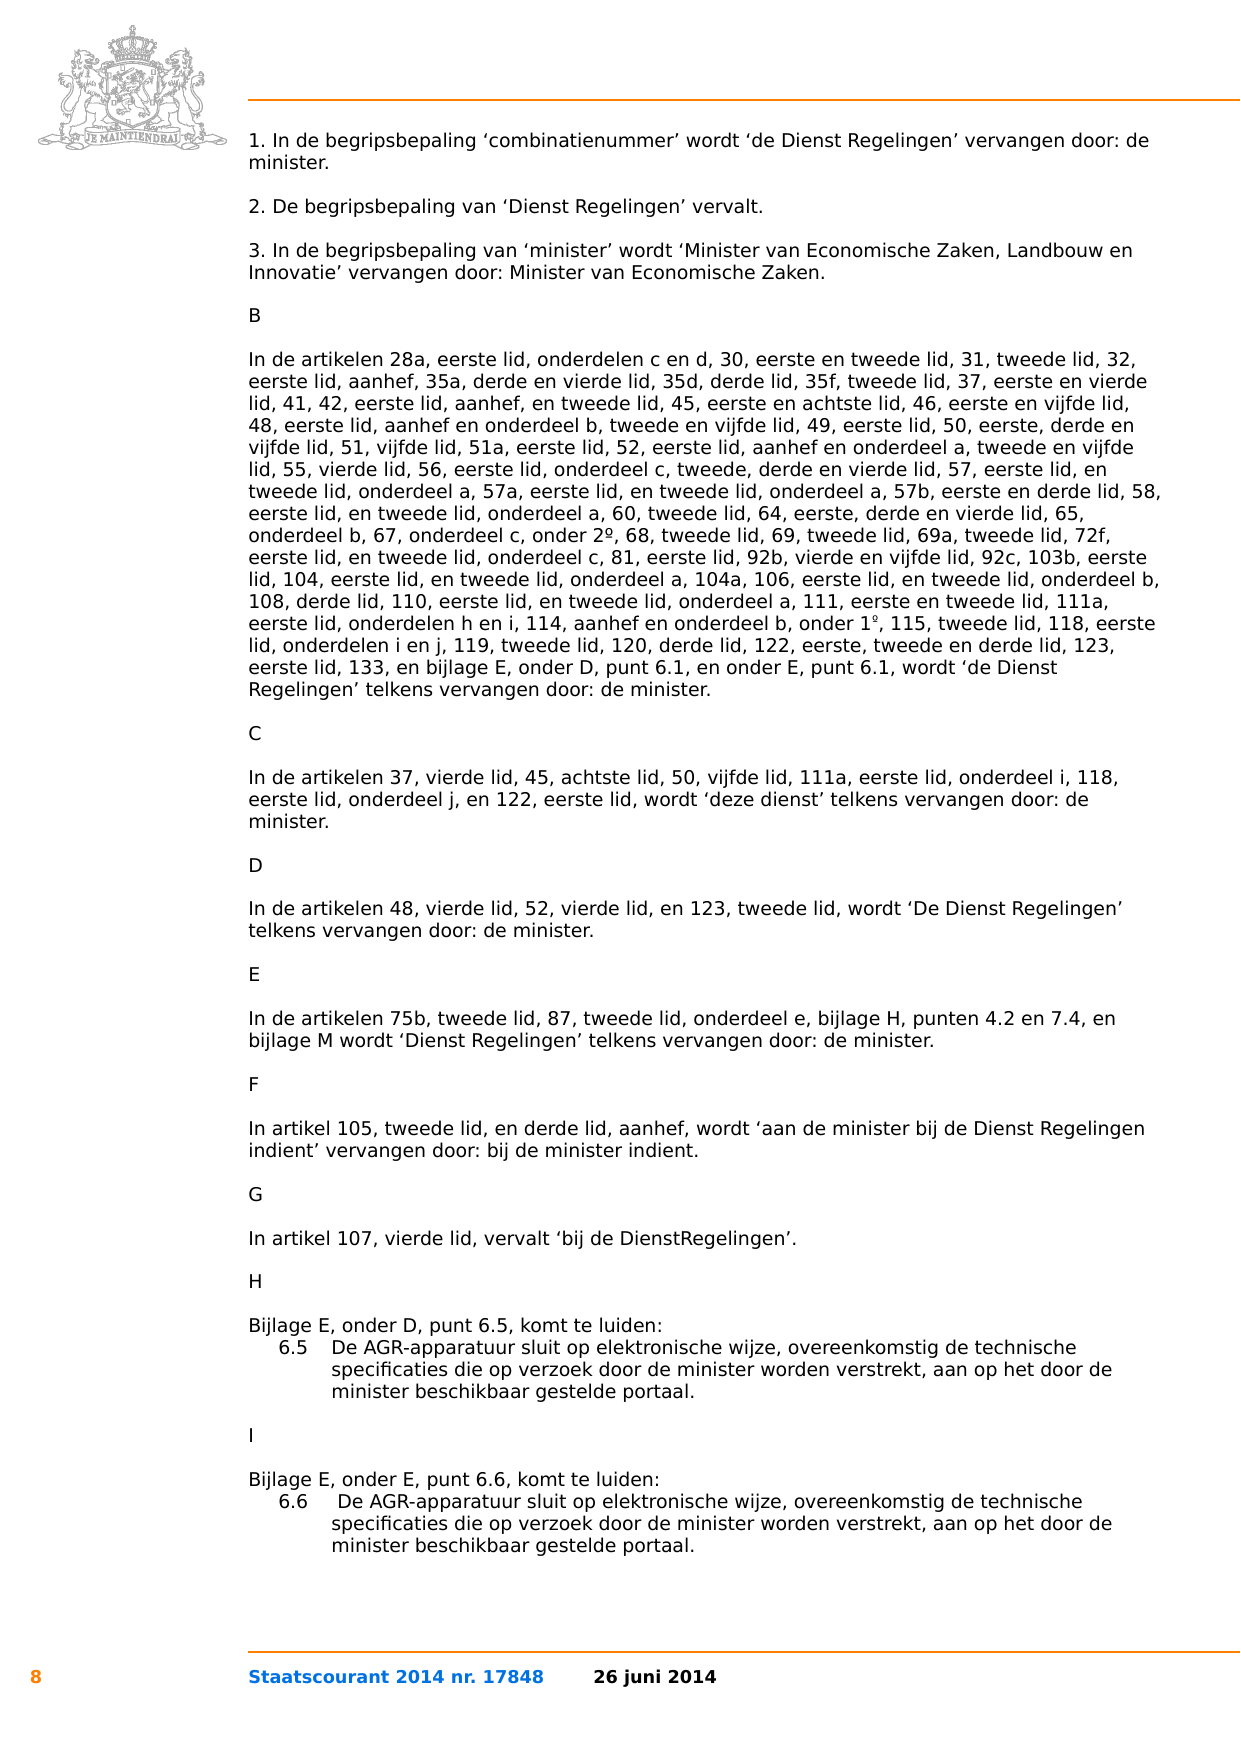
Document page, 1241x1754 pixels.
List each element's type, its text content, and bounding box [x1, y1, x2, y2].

text In artikel 105, tweede lid, en derde lid, aanhef, wordt ‘aan de minister bij de Dienst Regelingen indient’ vervangen door: bij de minister indient. [248, 1118, 1163, 1162]
text 6.6 De AGR-apparatuur sluit op elektronische wijze, overeenkomstig de technische specificaties die op verzoek door de minister worden verstrekt, aan op het door de minister beschikbaar gestelde portaal. [278, 1491, 1163, 1557]
text 2. De begripsbepaling van ‘Dienst Regelingen’ vervalt. [248, 196, 1163, 218]
text In de artikelen 37, vierde lid, 45, achtste lid, 50, vijfde lid, 111a, eerste lid, onderdeel i, 118, eerste lid, onderdeel j, en 122, eerste lid, wordt ‘deze dienst’ telkens vervangen door: de minister. [248, 767, 1163, 833]
text Bijlage E, onder D, punt 6.5, komt te luiden: [248, 1315, 1163, 1337]
text 1. In de begripsbepaling ‘combinatienummer’ wordt ‘de Dienst Regelingen’ vervangen door: de minister. [248, 130, 1163, 174]
text H [248, 1271, 1163, 1293]
text D [248, 854, 1163, 876]
text In de artikelen 48, vierde lid, 52, vierde lid, en 123, tweede lid, wordt ‘De Dienst Regelingen’ telkens vervangen door: de minister. [248, 898, 1163, 942]
text 3. In de begripsbepaling van ‘minister’ wordt ‘Minister van Economische Zaken, Landbouw en Innovatie’ vervangen door: Minister van Economische Zaken. [248, 239, 1163, 283]
text F [248, 1074, 1163, 1096]
text I [248, 1425, 1163, 1447]
text G [248, 1183, 1163, 1206]
text In de artikelen 75b, tweede lid, 87, tweede lid, onderdeel e, bijlage H, punten 4.2 en 7.4, en bijlage M wordt ‘Dienst Regelingen’ telkens vervangen door: de minister. [248, 1008, 1163, 1052]
text B [248, 305, 1163, 327]
text In de artikelen 28a, eerste lid, onderdelen c en d, 30, eerste en tweede lid, 31, tweede lid, 32, eerste lid, aanhef, 35a, derde en vierde lid, 35d, derde lid, 35f, tweede lid, 37, eerste en vierde lid, 41, 42, eerste lid, aanhef, en tweede lid, 45, eerste en achtste lid, 46, eerste en vijfde lid, 48, eerste lid, aanhef en onderdeel b, tweede en vijfde lid, 49, eerste lid, 50, eerste, derde en vijfde lid, 51, vijfde lid, 51a, eerste lid, 52, eerste lid, aanhef en onderdeel a, tweede en vijfde lid, 55, vierde lid, 56, eerste lid, onderdeel c, tweede, derde en vierde lid, 57, eerste lid, en tweede lid, onderdeel a, 57a, eerste lid, en tweede lid, onderdeel a, 57b, eerste en derde lid, 58, eerste lid, en tweede lid, onderdeel a, 60, tweede lid, 64, eerste, derde en vierde lid, 65, onderdeel b, 67, onderdeel c, onder 2º, 68, tweede lid, 69, tweede lid, 69a, tweede lid, 72f, eerste lid, en tweede lid, onderdeel c, 81, eerste lid, 92b, vierde en vijfde lid, 92c, 103b, eerste lid, 104, eerste lid, en tweede lid, onderdeel a, 104a, 106, eerste lid, en tweede lid, onderdeel b, 108, derde lid, 110, eerste lid, en tweede lid, onderdeel a, 111, eerste en tweede lid, 111a, eerste lid, onderdelen h en i, 114, aanhef en onderdeel b, onder 1º, 115, tweede lid, 118, eerste lid, onderdelen i en j, 119, tweede lid, 120, derde lid, 122, eerste, tweede en derde lid, 123, eerste lid, 133, en bijlage E, onder D, punt 6.1, en onder E, punt 6.1, wordt ‘de Dienst Regelingen’ telkens vervangen door: de minister. [248, 349, 1163, 701]
text E [248, 964, 1163, 986]
text 6.5 De AGR-apparatuur sluit op elektronische wijze, overeenkomstig de technische specificaties die op verzoek door de minister worden verstrekt, aan op het door de minister beschikbaar gestelde portaal. [278, 1337, 1163, 1403]
picture [38, 25, 227, 150]
text Bijlage E, onder E, punt 6.6, komt te luiden: [248, 1469, 1163, 1491]
text C [248, 723, 1163, 745]
text In artikel 107, vierde lid, vervalt ‘bij de DienstRegelingen’. [248, 1227, 1163, 1249]
